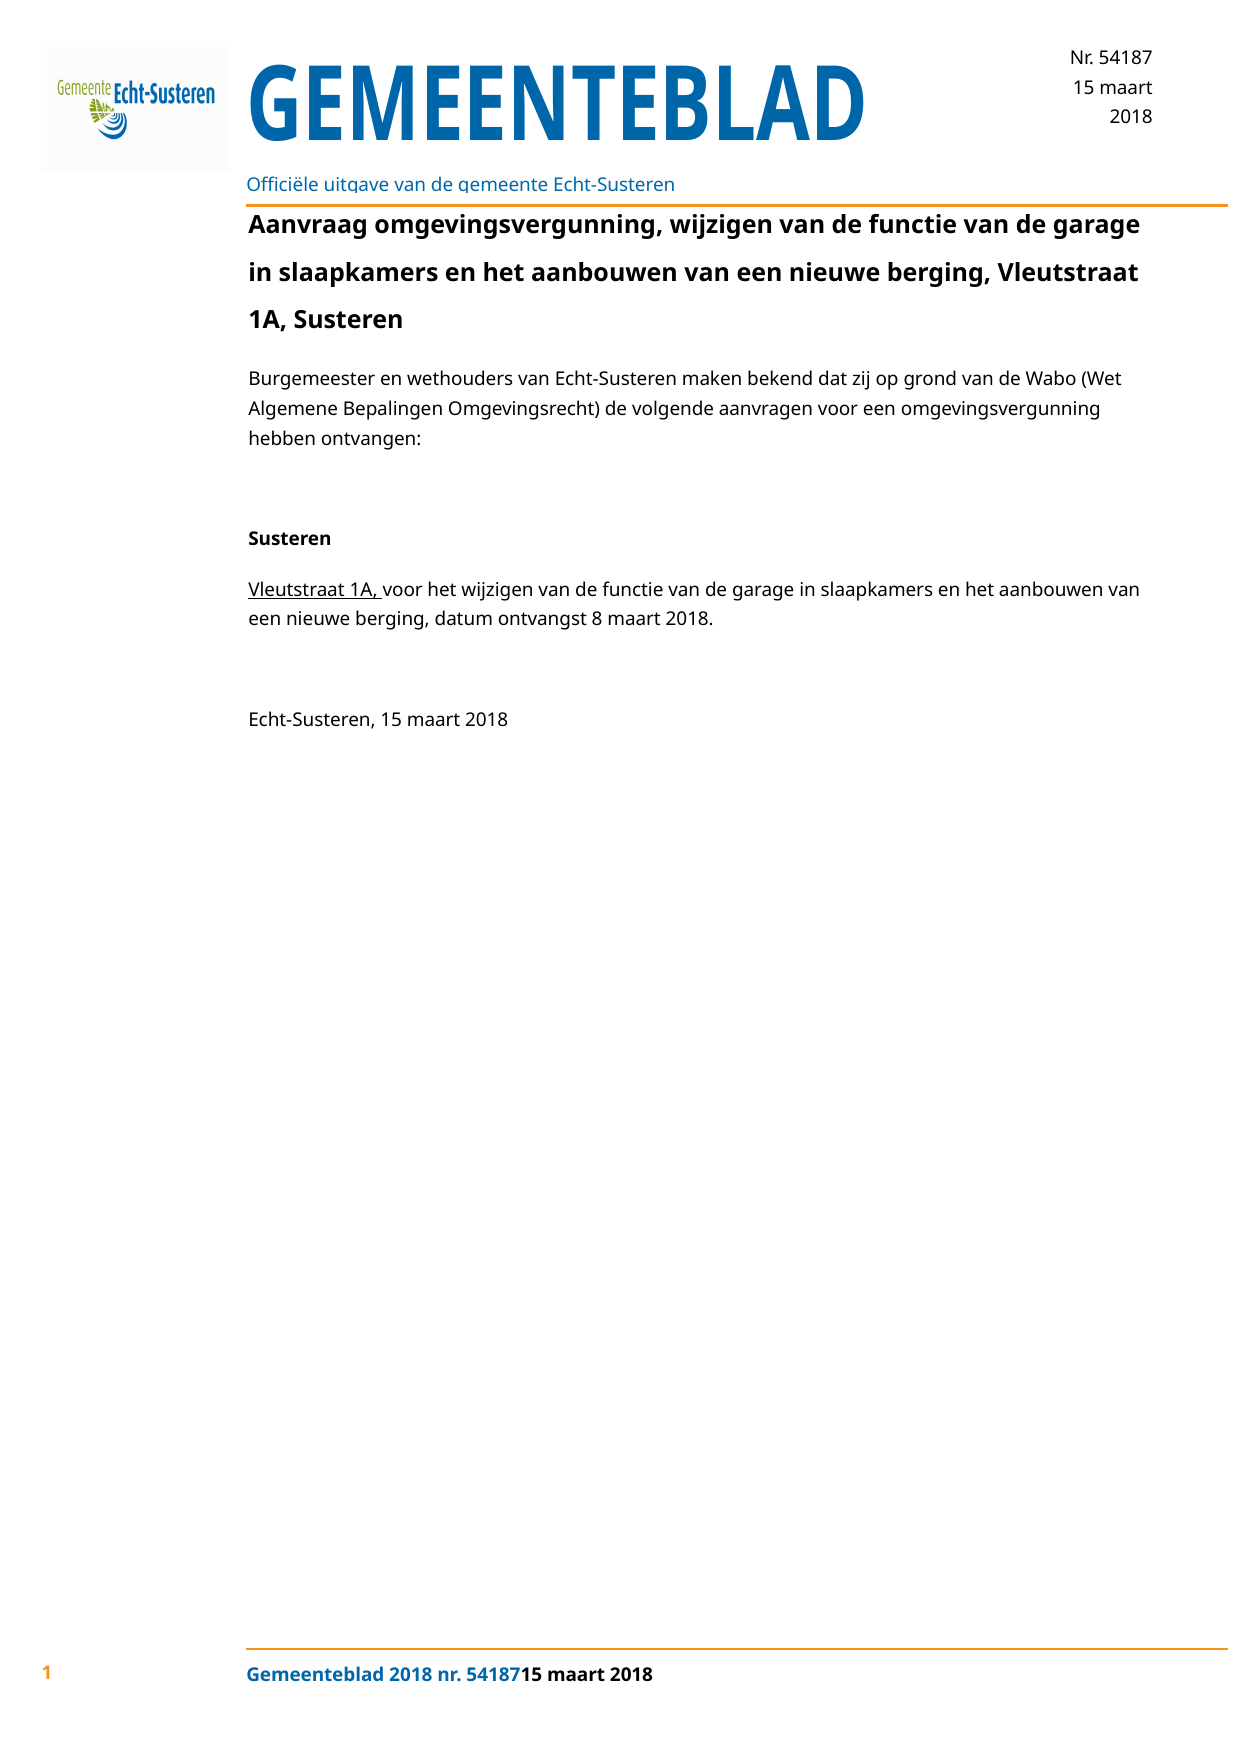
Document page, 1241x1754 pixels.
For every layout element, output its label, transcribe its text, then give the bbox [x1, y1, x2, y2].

text Burgemeester en wethouders van Echt-Susteren maken bekend dat zij op grond van de Wabo (Wet Algemene Bepalingen Omgevingsrecht) de volgende aanvragen voor een omgevingsvergunning hebben ontvangen: [248, 366, 1152, 450]
picture [41, 47, 231, 172]
text Aanvraag omgevingsvergunning, wijzigen van de functie van de garage in slaapkamers en het aanbouwen van een nieuwe berging, Vleutstraat 1A, Susteren [248, 207, 1152, 336]
text Susteren [248, 526, 1152, 551]
text Vleutstraat 1A, voor het wijzigen van de functie van de garage in slaapkamers en het aanbouwen van een nieuwe berging, datum ontvangst 8 maart 2018. [248, 576, 1152, 631]
text Echt-Susteren, 15 maart 2018 [248, 706, 1152, 732]
